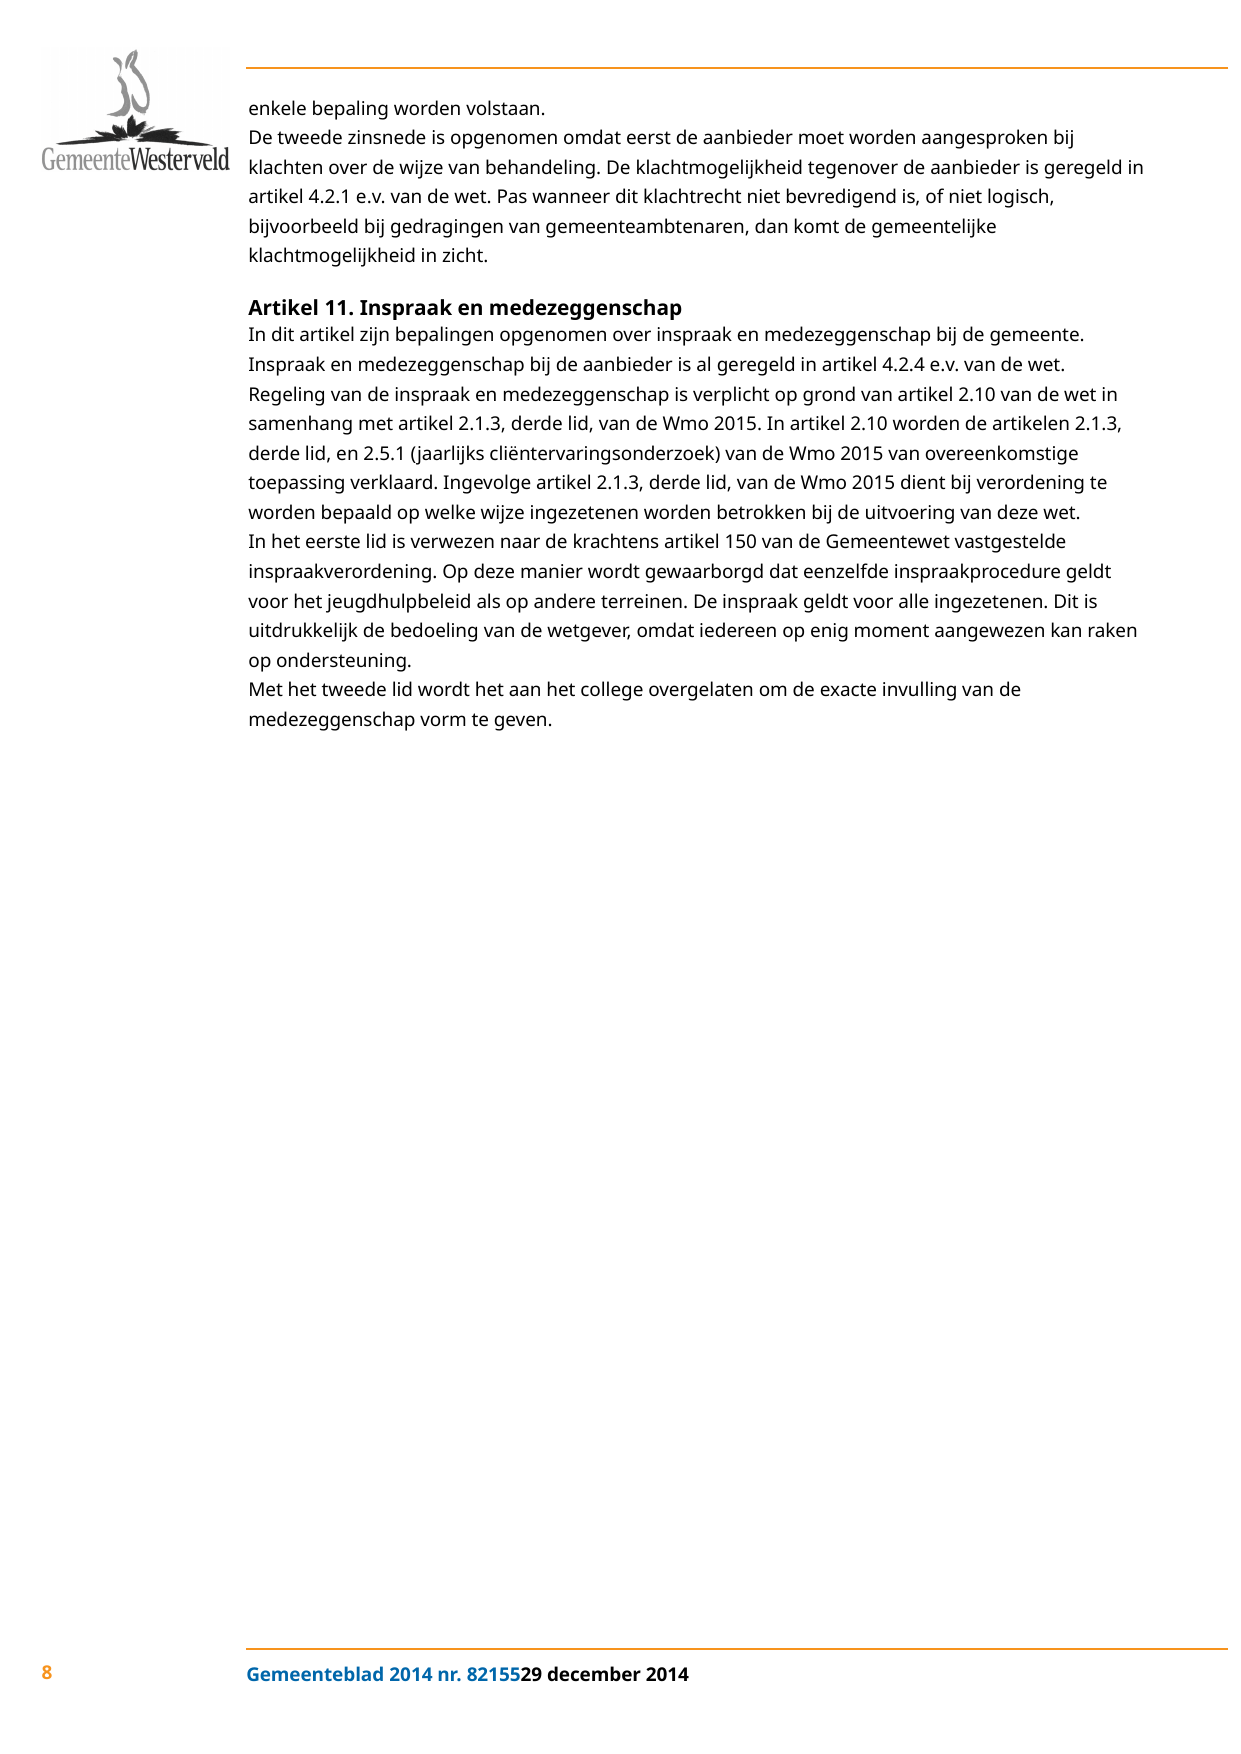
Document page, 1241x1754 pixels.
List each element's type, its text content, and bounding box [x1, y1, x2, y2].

text In dit artikel zijn bepalingen opgenomen over inspraak en medezeggenschap bij de gemeente. Inspraak en medezeggenschap bij de aanbieder is al geregeld in artikel 4.2.4 e.v. van de wet. [248, 322, 1152, 377]
text In het eerste lid is verwezen naar de krachtens artikel 150 van de Gemeentewet vastgestelde inspraakverordening. Op deze manier wordt gewaarborgd dat eenzelfde inspraakprocedure geldt voor het jeugdhulpbeleid als op andere terreinen. De inspraak geldt voor alle ingezetenen. Dit is uitdrukkelijk de bedoeling van de wetgever, omdat iedereen op enig moment aangewezen kan raken op ondersteuning. [248, 529, 1152, 673]
picture [41, 47, 231, 172]
text Regeling van de inspraak en medezeggenschap is verplicht op grond van artikel 2.10 van de wet in samenhang met artikel 2.1.3, derde lid, van de Wmo 2015. In artikel 2.10 worden de artikelen 2.1.3, derde lid, en 2.5.1 (jaarlijks cliëntervaringsonderzoek) van de Wmo 2015 van overeenkomstige toepassing verklaard. Ingevolge artikel 2.1.3, derde lid, van de Wmo 2015 dient bij verordening te worden bepaald op welke wijze ingezetenen worden betrokken bij de uitvoering van deze wet. [248, 381, 1152, 525]
text Artikel 11. Inspraak en medezeggenschap [248, 293, 1152, 322]
text Met het tweede lid wordt het aan het college overgelaten om de exacte invulling van de medezeggenschap vorm te geven. [248, 677, 1152, 732]
text enkele bepaling worden volstaan. [248, 95, 1152, 121]
text De tweede zinsnede is opgenomen omdat eerst de aanbieder moet worden aangesproken bij klachten over de wijze van behandeling. De klachtmogelijkheid tegenover de aanbieder is geregeld in artikel 4.2.1 e.v. van de wet. Pas wanneer dit klachtrecht niet bevredigend is, of niet logisch, bijvoorbeeld bij gedragingen van gemeenteambtenaren, dan komt de gemeentelijke klachtmogelijkheid in zicht. [248, 124, 1152, 268]
